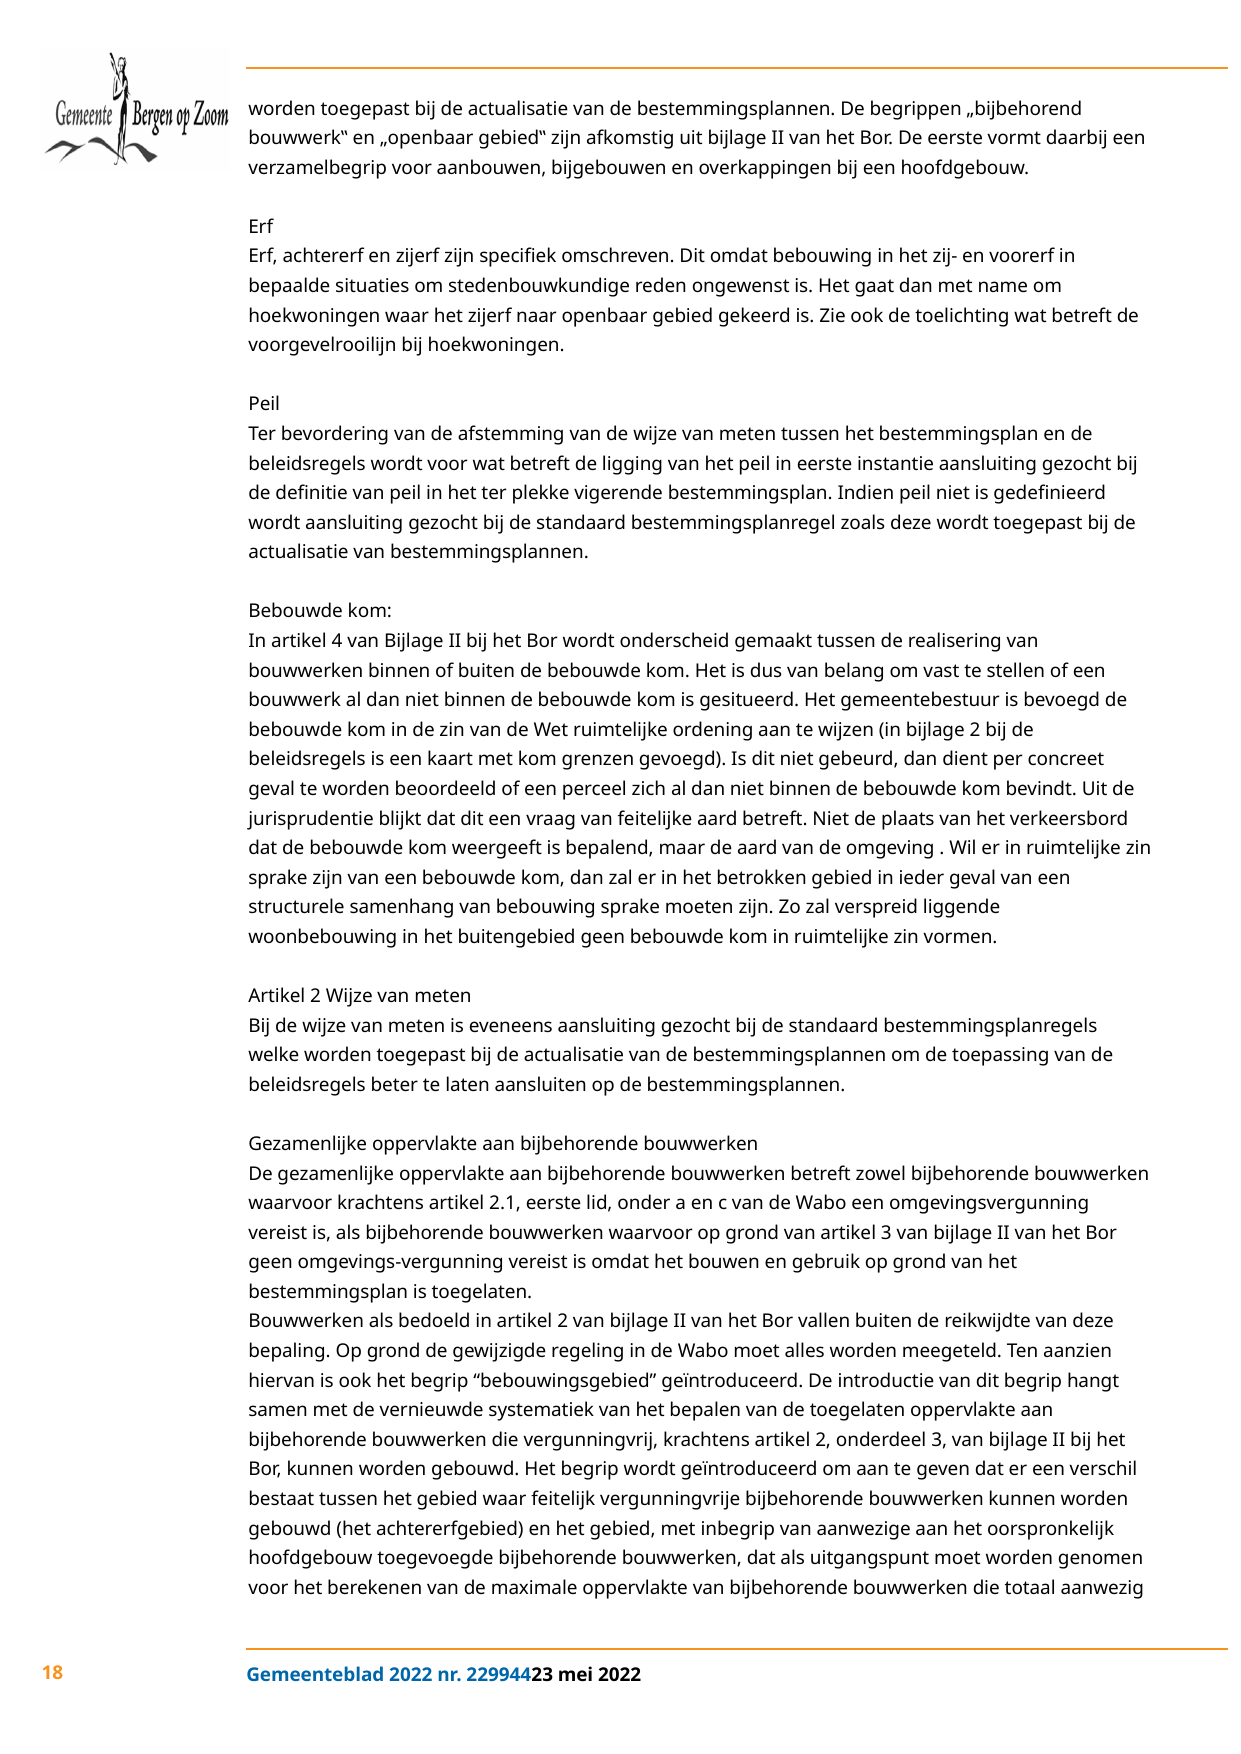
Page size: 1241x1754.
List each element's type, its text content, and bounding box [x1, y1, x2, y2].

text worden toegepast bij de actualisatie van de bestemmingsplannen. De begrippen „bijbehorend bouwwerk‟ en „openbaar gebied‟ zijn afkomstig uit bijlage II van het Bor. De eerste vormt daarbij een verzamelbegrip voor aanbouwen, bijgebouwen en overkappingen bij een hoofdgebouw. [248, 95, 1152, 180]
text Peil [248, 391, 1152, 416]
text Artikel 2 Wijze van meten [248, 982, 1152, 1008]
text De gezamenlijke oppervlakte aan bijbehorende bouwwerken betreft zowel bijbehorende bouwwerken waarvoor krachtens artikel 2.1, eerste lid, onder a en c van de Wabo een omgevingsvergunning vereist is, als bijbehorende bouwwerken waarvoor op grond van artikel 3 van bijlage II van het Bor geen omgevings-vergunning vereist is omdat het bouwen en gebruik op grond van het bestemmingsplan is toegelaten. [248, 1160, 1152, 1304]
picture [41, 47, 231, 172]
text Ter bevordering van de afstemming van de wijze van meten tussen het bestemmingsplan en de beleidsregels wordt voor wat betreft de ligging van het peil in eerste instantie aansluiting gezocht bij de definitie van peil in het ter plekke vigerende bestemmingsplan. Indien peil niet is gedefinieerd wordt aansluiting gezocht bij de standaard bestemmingsplanregel zoals deze wordt toegepast bij de actualisatie van bestemmingsplannen. [248, 420, 1152, 564]
text Gezamenlijke oppervlakte aan bijbehorende bouwwerken [248, 1130, 1152, 1156]
text Erf, achtererf en zijerf zijn specifiek omschreven. Dit omdat bebouwing in het zij- en voorerf in bepaalde situaties om stedenbouwkundige reden ongewenst is. Het gaat dan met name om hoekwoningen waar het zijerf naar openbaar gebied gekeerd is. Zie ook de toelichting wat betreft de voorgevelrooilijn bij hoekwoningen. [248, 243, 1152, 357]
text Erf [248, 213, 1152, 239]
text In artikel 4 van Bijlage II bij het Bor wordt onderscheid gemaakt tussen de realisering van bouwwerken binnen of buiten de bebouwde kom. Het is dus van belang om vast te stellen of een bouwwerk al dan niet binnen de bebouwde kom is gesitueerd. Het gemeentebestuur is bevoegd de bebouwde kom in de zin van de Wet ruimtelijke ordening aan te wijzen (in bijlage 2 bij de beleidsregels is een kaart met kom grenzen gevoegd). Is dit niet gebeurd, dan dient per concreet geval te worden beoordeeld of een perceel zich al dan niet binnen de bebouwde kom bevindt. Uit de jurisprudentie blijkt dat dit een vraag van feitelijke aard betreft. Niet de plaats van het verkeersbord dat de bebouwde kom weergeeft is bepalend, maar de aard van de omgeving . Wil er in ruimtelijke zin sprake zijn van een bebouwde kom, dan zal er in het betrokken gebied in ieder geval van een structurele samenhang van bebouwing sprake moeten zijn. Zo zal verspreid liggende woonbebouwing in het buitengebied geen bebouwde kom in ruimtelijke zin vormen. [248, 627, 1152, 949]
text Bebouwde kom: [248, 598, 1152, 623]
text Bouwwerken als bedoeld in artikel 2 van bijlage II van het Bor vallen buiten de reikwijdte van deze bepaling. Op grond de gewijzigde regeling in de Wabo moet alles worden meegeteld. Ten aanzien hiervan is ook het begrip “bebouwingsgebied” geïntroduceerd. De introductie van dit begrip hangt samen met de vernieuwde systematiek van het bepalen van de toegelaten oppervlakte aan bijbehorende bouwwerken die vergunningvrij, krachtens artikel 2, onderdeel 3, van bijlage II bij het Bor, kunnen worden gebouwd. Het begrip wordt geïntroduceerd om aan te geven dat er een verschil bestaat tussen het gebied waar feitelijk vergunningvrije bijbehorende bouwwerken kunnen worden gebouwd (het achtererfgebied) en het gebied, met inbegrip van aanwezige aan het oorspronkelijk hoofdgebouw toegevoegde bijbehorende bouwwerken, dat als uitgangspunt moet worden genomen voor het berekenen van de maximale oppervlakte van bijbehorende bouwwerken die totaal aanwezig [248, 1308, 1152, 1600]
text Bij de wijze van meten is eveneens aansluiting gezocht bij de standaard bestemmingsplanregels welke worden toegepast bij de actualisatie van de bestemmingsplannen om de toepassing van de beleidsregels beter te laten aansluiten op de bestemmingsplannen. [248, 1012, 1152, 1097]
